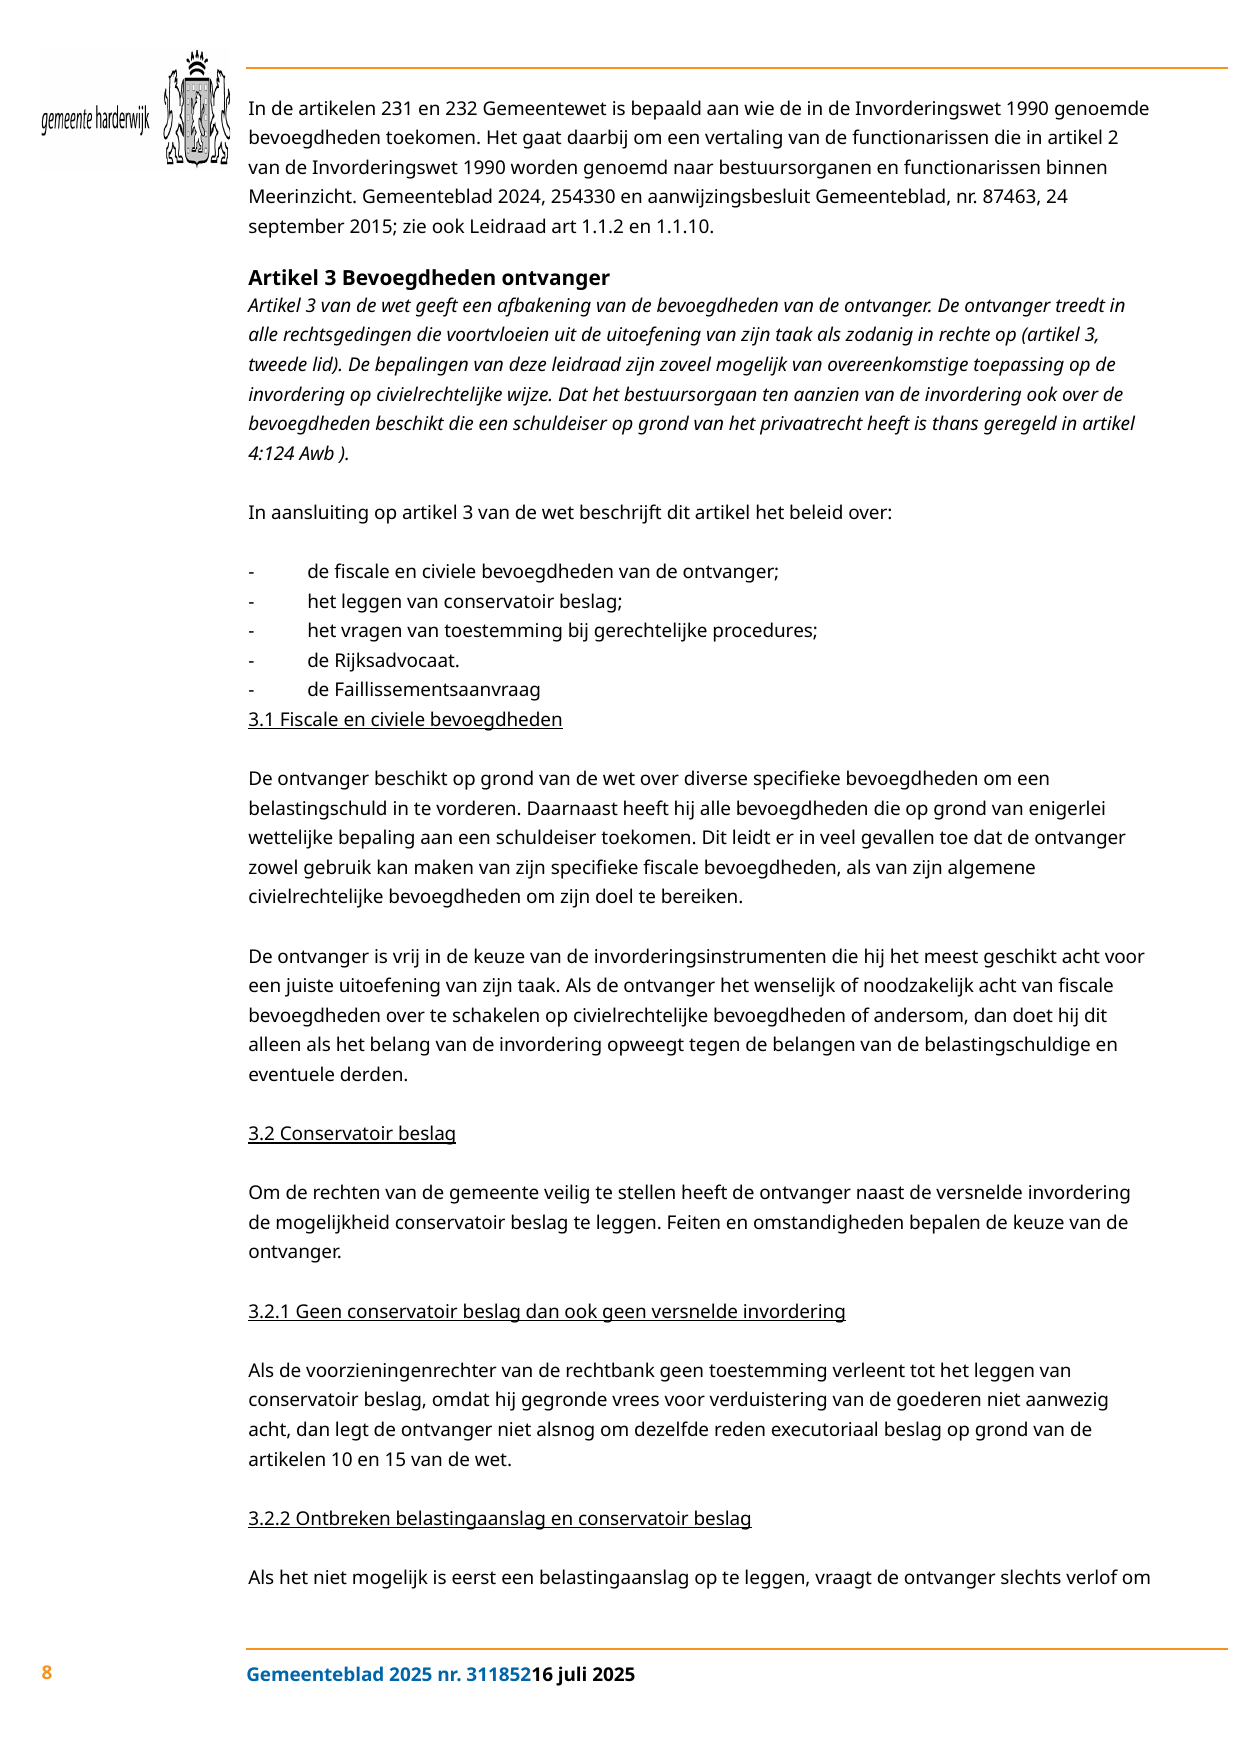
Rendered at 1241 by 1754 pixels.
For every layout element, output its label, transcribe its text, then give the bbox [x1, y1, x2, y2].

list het vragen van toestemming bij gerechtelijke procedures; [248, 617, 1152, 643]
list het leggen van conservatoir beslag; [248, 588, 1152, 613]
text 3.1 Fiscale en civiele bevoegdheden [248, 706, 1152, 732]
picture [41, 47, 231, 172]
text 3.2 Conservatoir beslag [248, 1120, 1152, 1146]
list de Faillissementsaanvraag [248, 677, 1152, 702]
text Als het niet mogelijk is eerst een belastingaanslag op te leggen, vraagt de ontvanger slechts verlof om [248, 1564, 1152, 1590]
text Artikel 3 Bevoegdheden ontvanger [248, 263, 1152, 292]
text De ontvanger beschikt op grond van de wet over diverse specifieke bevoegdheden om een belastingschuld in te vorderen. Daarnaast heeft hij alle bevoegdheden die op grond van enigerlei wettelijke bepaling aan een schuldeiser toekomen. Dit leidt er in veel gevallen toe dat de ontvanger zowel gebruik kan maken van zijn specifieke fiscale bevoegdheden, als van zijn algemene civielrechtelijke bevoegdheden om zijn doel te bereiken. [248, 765, 1152, 909]
text 3.2.1 Geen conservatoir beslag dan ook geen versnelde invordering [248, 1298, 1152, 1323]
list de fiscale en civiele bevoegdheden van de ontvanger; [248, 558, 1152, 584]
text In de artikelen 231 en 232 Gemeentewet is bepaald aan wie de in de Invorderingswet 1990 genoemde bevoegdheden toekomen. Het gaat daarbij om een vertaling van de functionarissen die in artikel 2 van de Invorderingswet 1990 worden genoemd naar bestuursorganen en functionarissen binnen Meerinzicht. Gemeenteblad 2024, 254330 en aanwijzingsbesluit Gemeenteblad, nr. 87463, 24 september 2015; zie ook Leidraad art 1.1.2 en 1.1.10. [248, 95, 1152, 239]
list de Rijksadvocaat. [248, 647, 1152, 673]
text De ontvanger is vrij in de keuze van de invorderingsinstrumenten die hij het meest geschikt acht voor een juiste uitoefening van zijn taak. Als de ontvanger het wenselijk of noodzakelijk acht van fiscale bevoegdheden over te schakelen op civielrechtelijke bevoegdheden of andersom, dan doet hij dit alleen als het belang van de invordering opweegt tegen de belangen van de belastingschuldige en eventuele derden. [248, 943, 1152, 1087]
text Artikel 3 van de wet geeft een afbakening van de bevoegdheden van de ontvanger. De ontvanger treedt in alle rechtsgedingen die voortvloeien uit de uitoefening van zijn taak als zodanig in rechte op (artikel 3, tweede lid). De bepalingen van deze leidraad zijn zoveel mogelijk van overeenkomstige toepassing op de invordering op civielrechtelijke wijze. Dat het bestuursorgaan ten aanzien van de invordering ook over de bevoegdheden beschikt die een schuldeiser op grond van het privaatrecht heeft is thans geregeld in artikel 4:124 Awb ). [248, 292, 1152, 466]
text Om de rechten van de gemeente veilig te stellen heeft de ontvanger naast de versnelde invordering de mogelijkheid conservatoir beslag te leggen. Feiten en omstandigheden bepalen de keuze van de ontvanger. [248, 1179, 1152, 1264]
text In aansluiting op artikel 3 van de wet beschrijft dit artikel het beleid over: [248, 499, 1152, 525]
text 3.2.2 Ontbreken belastingaanslag en conservatoir beslag [248, 1505, 1152, 1531]
text Als de voorzieningenrechter van de rechtbank geen toestemming verleent tot het leggen van conservatoir beslag, omdat hij gegronde vrees voor verduistering van de goederen niet aanwezig acht, dan legt de ontvanger niet alsnog om dezelfde reden executoriaal beslag op grond van de artikelen 10 en 15 van de wet. [248, 1357, 1152, 1471]
